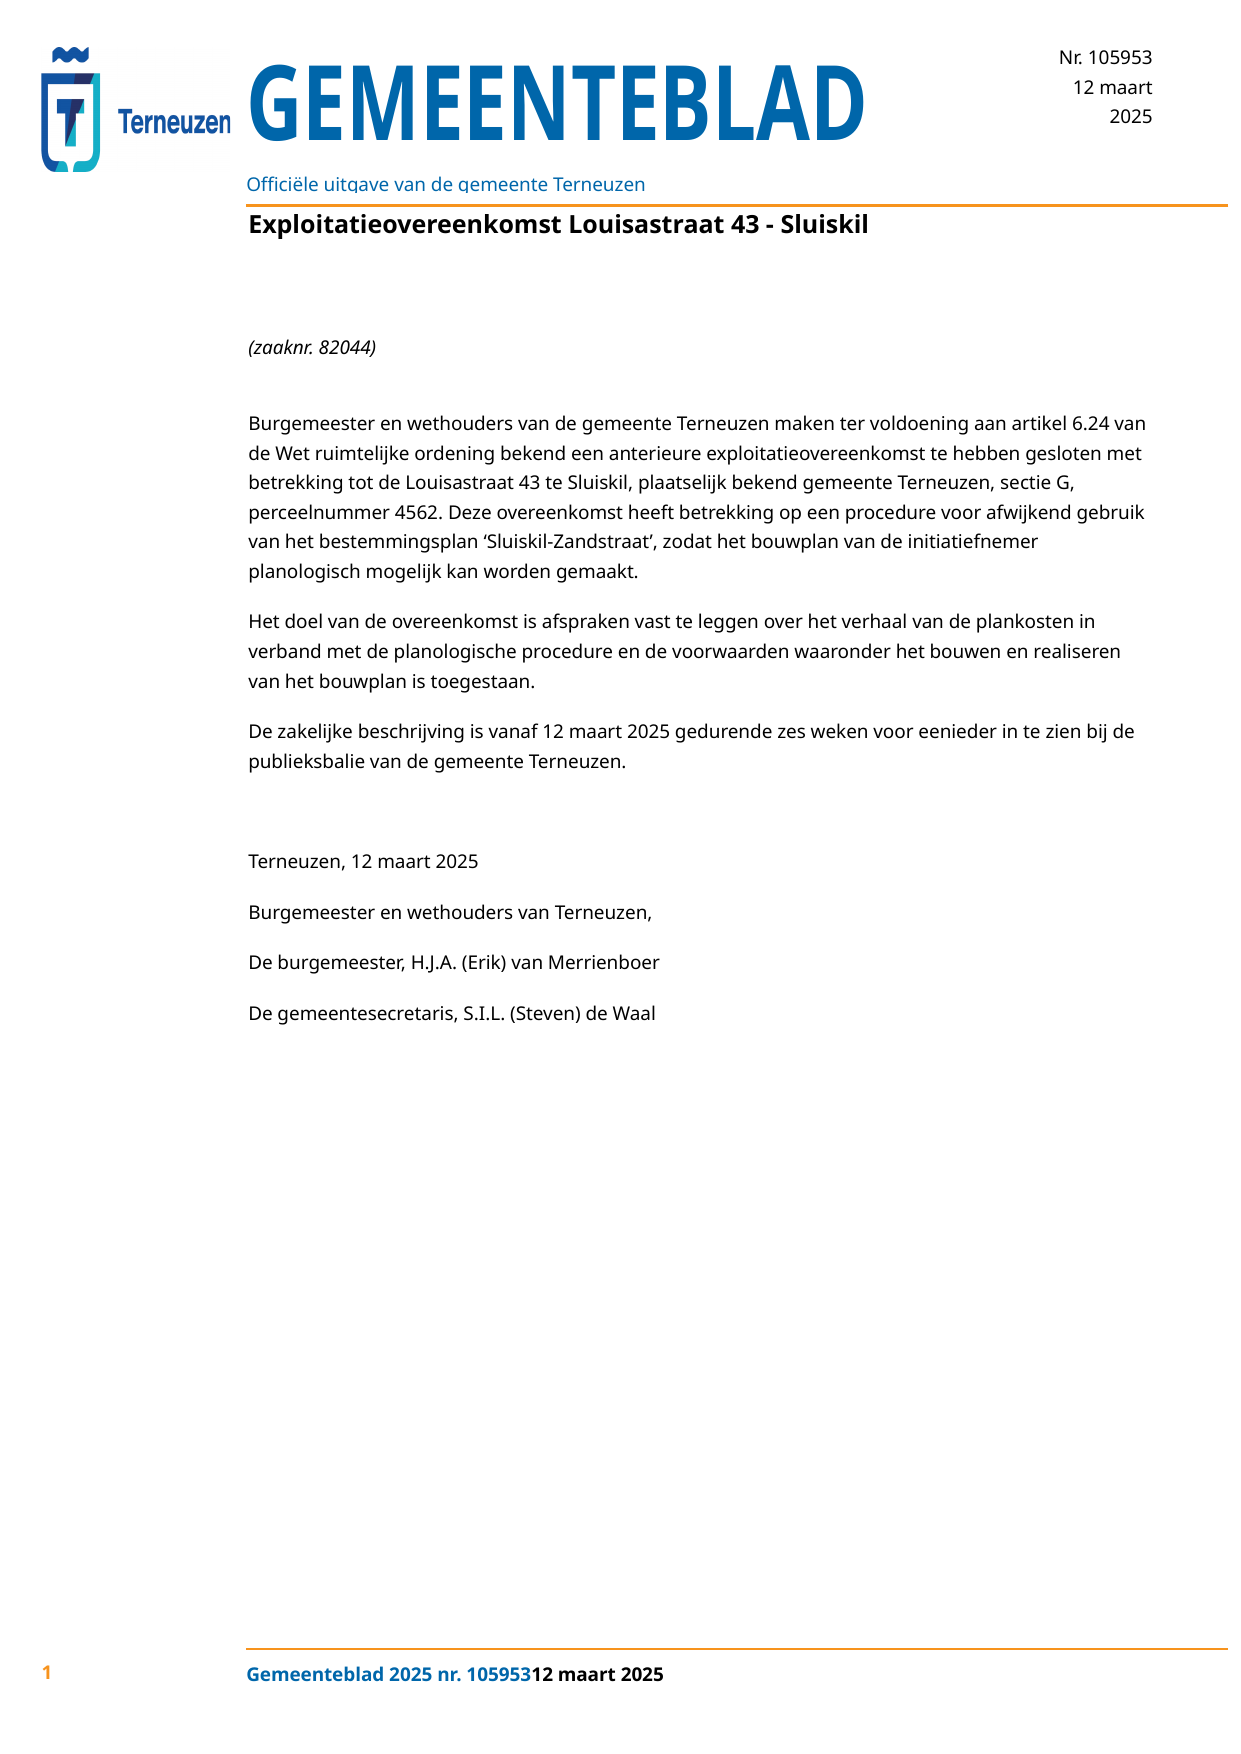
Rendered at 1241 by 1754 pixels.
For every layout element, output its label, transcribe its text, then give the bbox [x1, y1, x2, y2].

picture [41, 47, 231, 172]
text De gemeentesecretaris, S.I.L. (Steven) de Waal [248, 1000, 1152, 1026]
text (zaaknr. 82044) [248, 334, 1152, 360]
text De burgemeester, H.J.A. (Erik) van Merrienboer [248, 949, 1152, 975]
text Exploitatieovereenkomst Louisastraat 43 - Sluiskil [248, 207, 1152, 241]
text Burgemeester en wethouders van de gemeente Terneuzen maken ter voldoening aan artikel 6.24 van de Wet ruimtelijke ordening bekend een anterieure exploitatieovereenkomst te hebben gesloten met betrekking tot de Louisastraat 43 te Sluiskil, plaatselijk bekend gemeente Terneuzen, sectie G, perceelnummer 4562. Deze overeenkomst heeft betrekking op een procedure voor afwijkend gebruik van het bestemmingsplan ‘Sluiskil-Zandstraat’, zodat het bouwplan van de initiatiefnemer planologisch mogelijk kan worden gemaakt. [248, 410, 1152, 584]
text Burgemeester en wethouders van Terneuzen, [248, 899, 1152, 925]
text De zakelijke beschrijving is vanaf 12 maart 2025 gedurende zes weken voor eenieder in te zien bij de publieksbalie van de gemeente Terneuzen. [248, 718, 1152, 774]
text Het doel van de overeenkomst is afspraken vast te leggen over het verhaal van de plankosten in verband met de planologische procedure en de voorwaarden waaronder het bouwen en realiseren van het bouwplan is toegestaan. [248, 609, 1152, 694]
text Terneuzen, 12 maart 2025 [248, 849, 1152, 874]
